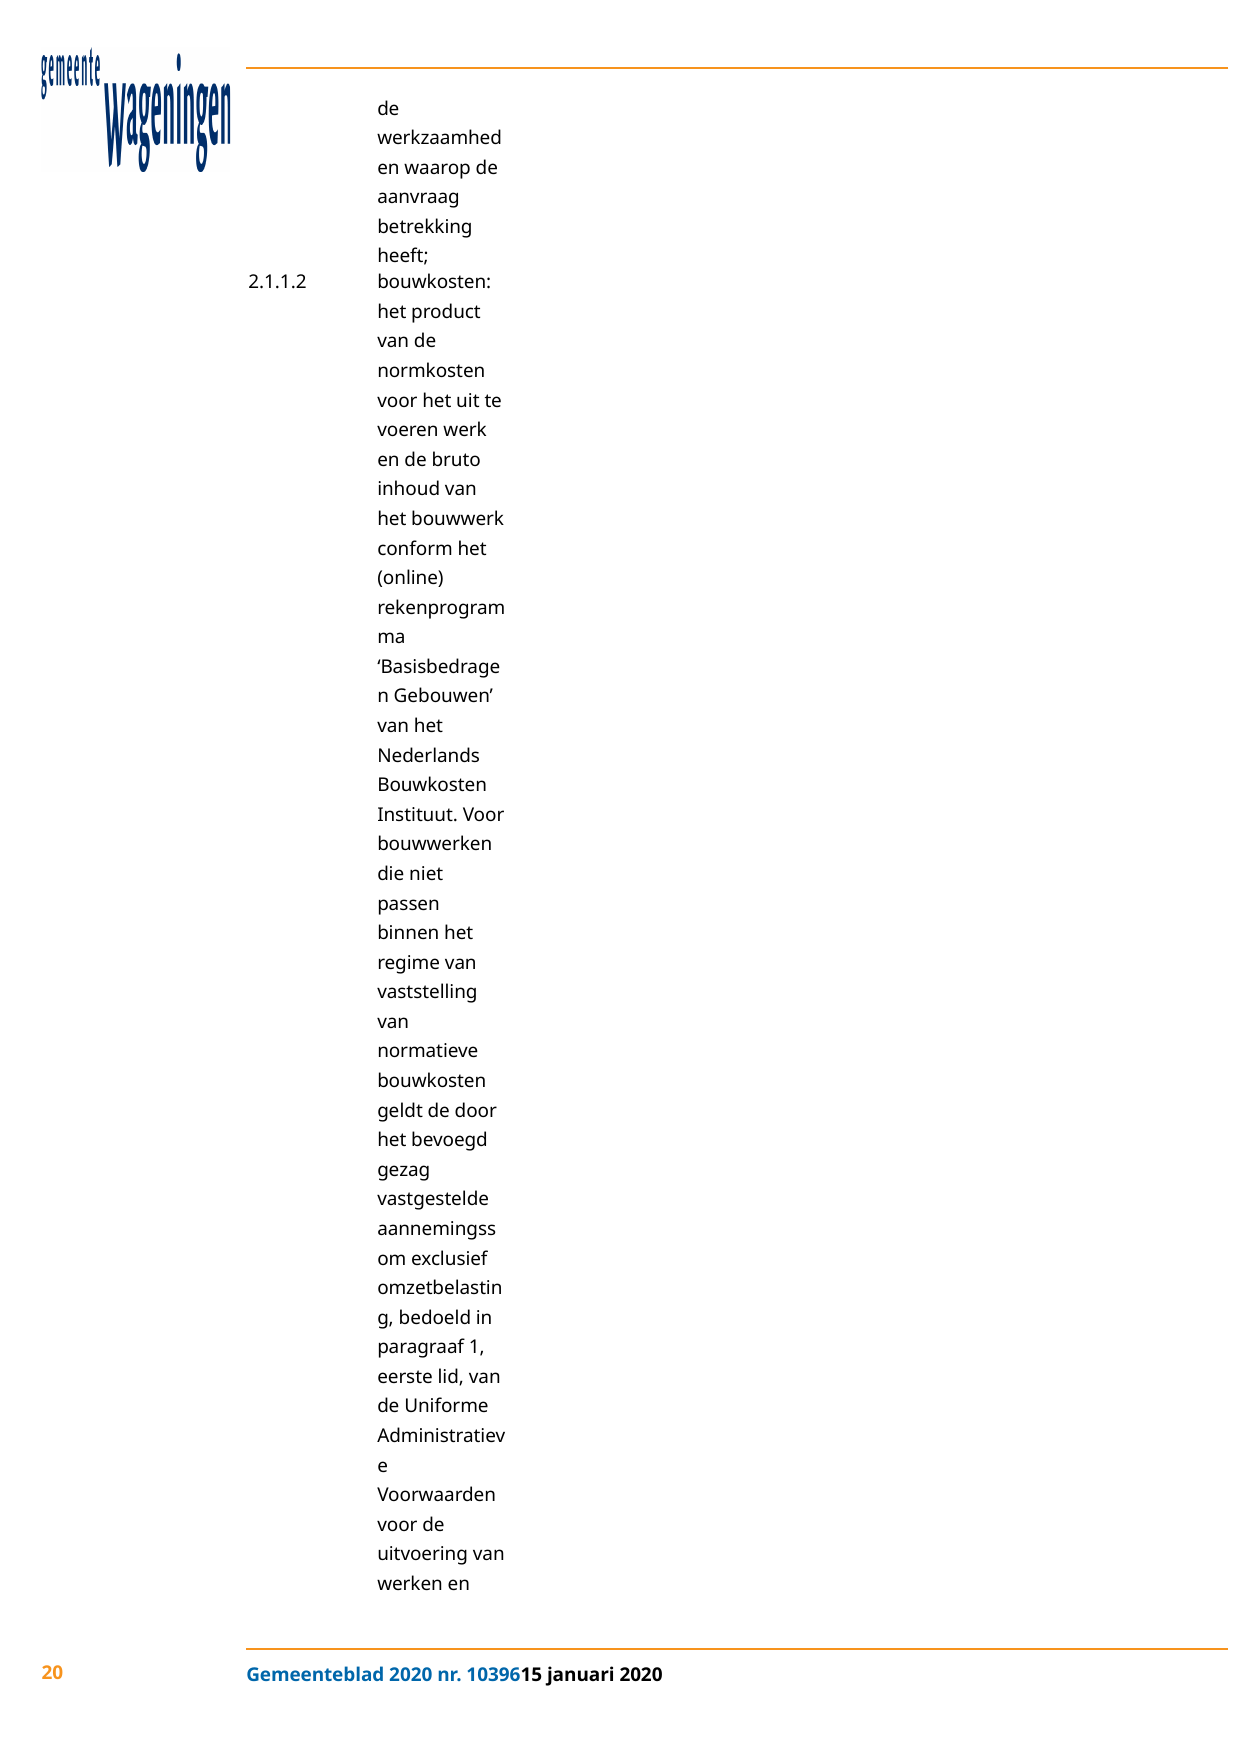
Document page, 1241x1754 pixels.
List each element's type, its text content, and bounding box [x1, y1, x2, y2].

table_cell bouwkosten: het product van de normkosten voor het uit te voeren werk en de bruto inhoud van het bouwwerk conform het (online) rekenprogramma ‘Basisbedragen Gebouwen’ van het Nederlands Bouwkosten Instituut. Voor bouwwerken die niet passen binnen het regime van vaststelling van normatieve bouwkosten geldt de door het bevoegd gezag vastgestelde aannemingssom exclusief omzetbelasting, bedoeld in paragraaf 1, eerste lid, van de Uniforme Administratieve Voorwaarden voor de uitvoering van werken en [377, 269, 506, 1596]
table_cell [248, 95, 377, 268]
table_cell de werkzaamheden waarop de aanvraag betrekking heeft; [377, 95, 506, 268]
table_cell 2.1.1.2 [248, 269, 377, 1596]
picture [41, 47, 231, 172]
